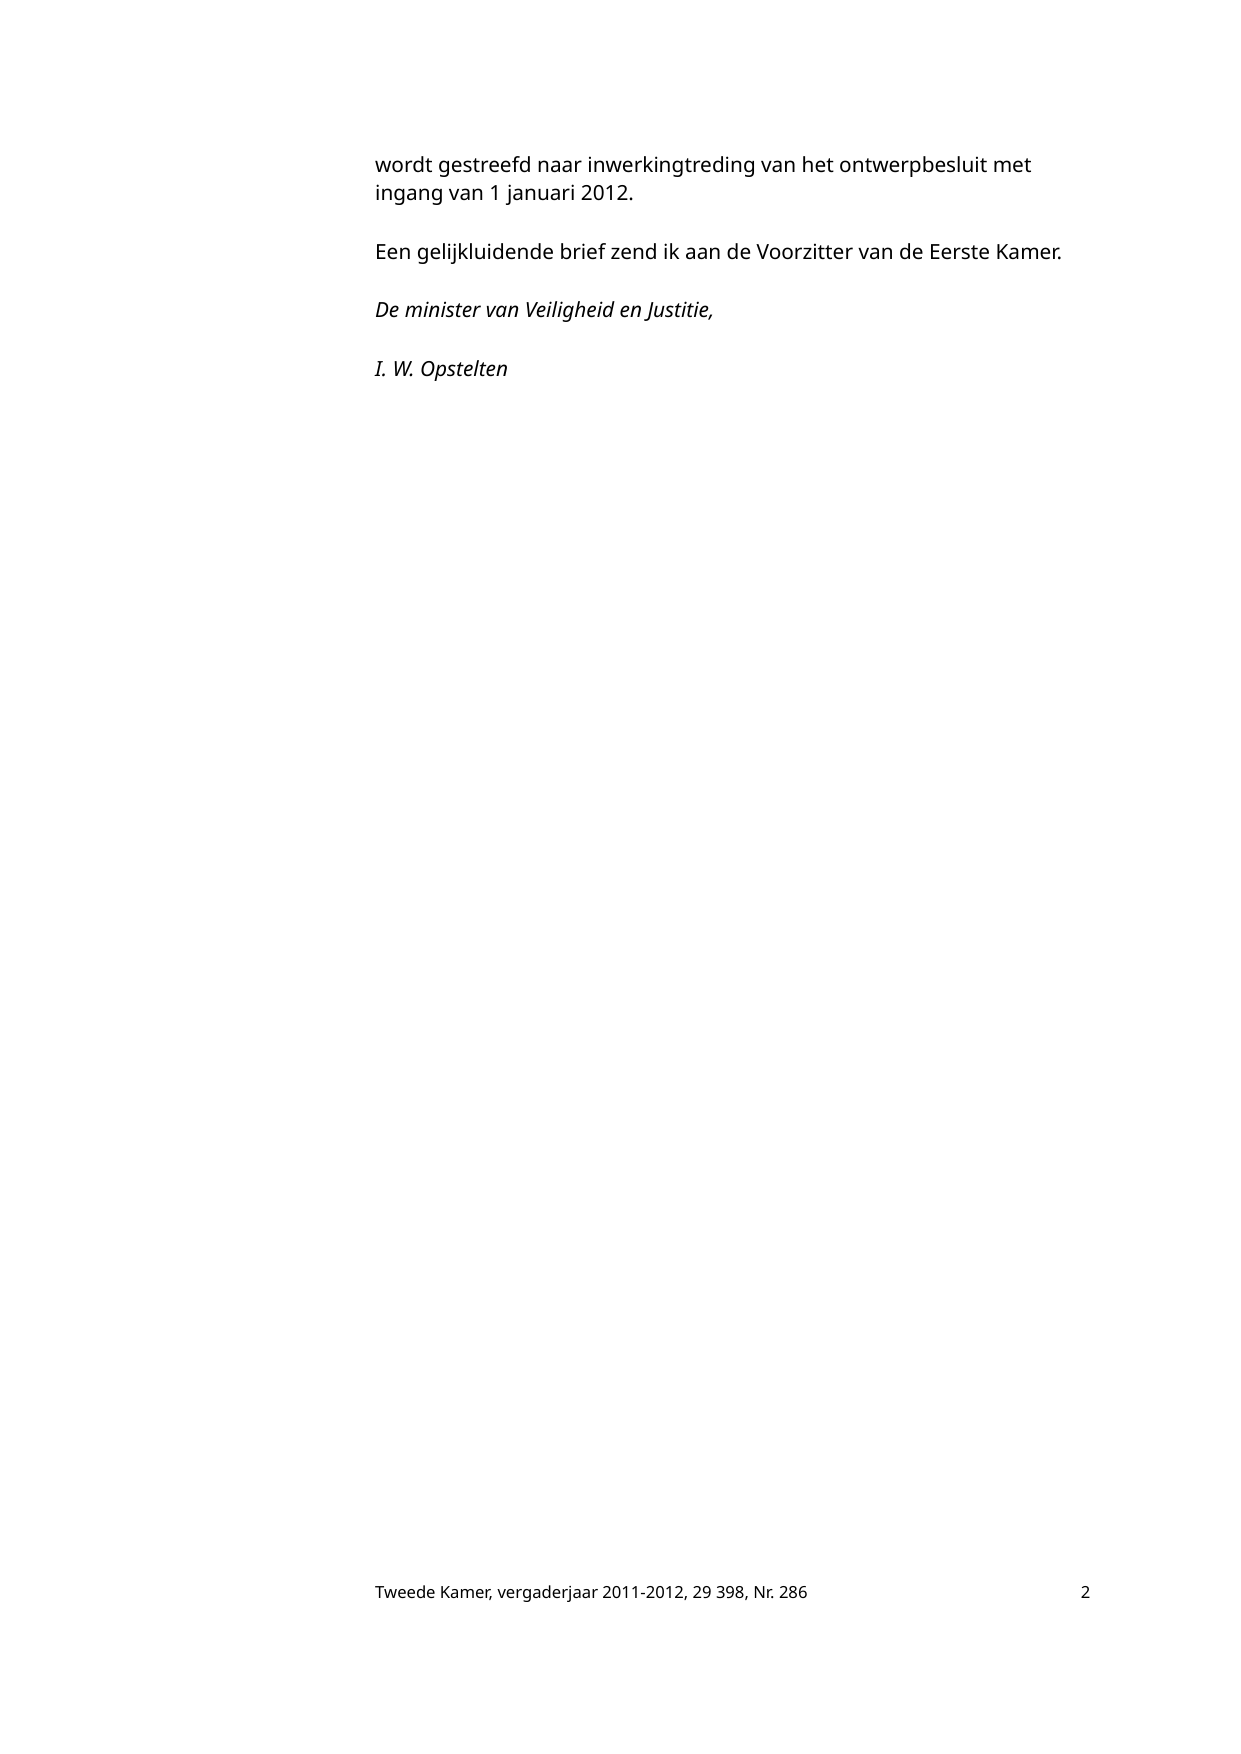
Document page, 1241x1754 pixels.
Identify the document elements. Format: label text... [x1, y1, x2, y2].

text I. W. Opstelten [375, 354, 1090, 382]
text wordt gestreefd naar inwerkingtreding van het ontwerpbesluit met ingang van 1 januari 2012. [375, 150, 1090, 207]
text De minister van Veiligheid en Justitie, [375, 295, 1090, 324]
text Een gelijkluidende brief zend ik aan de Voorzitter van de Eerste Kamer. [375, 237, 1090, 265]
